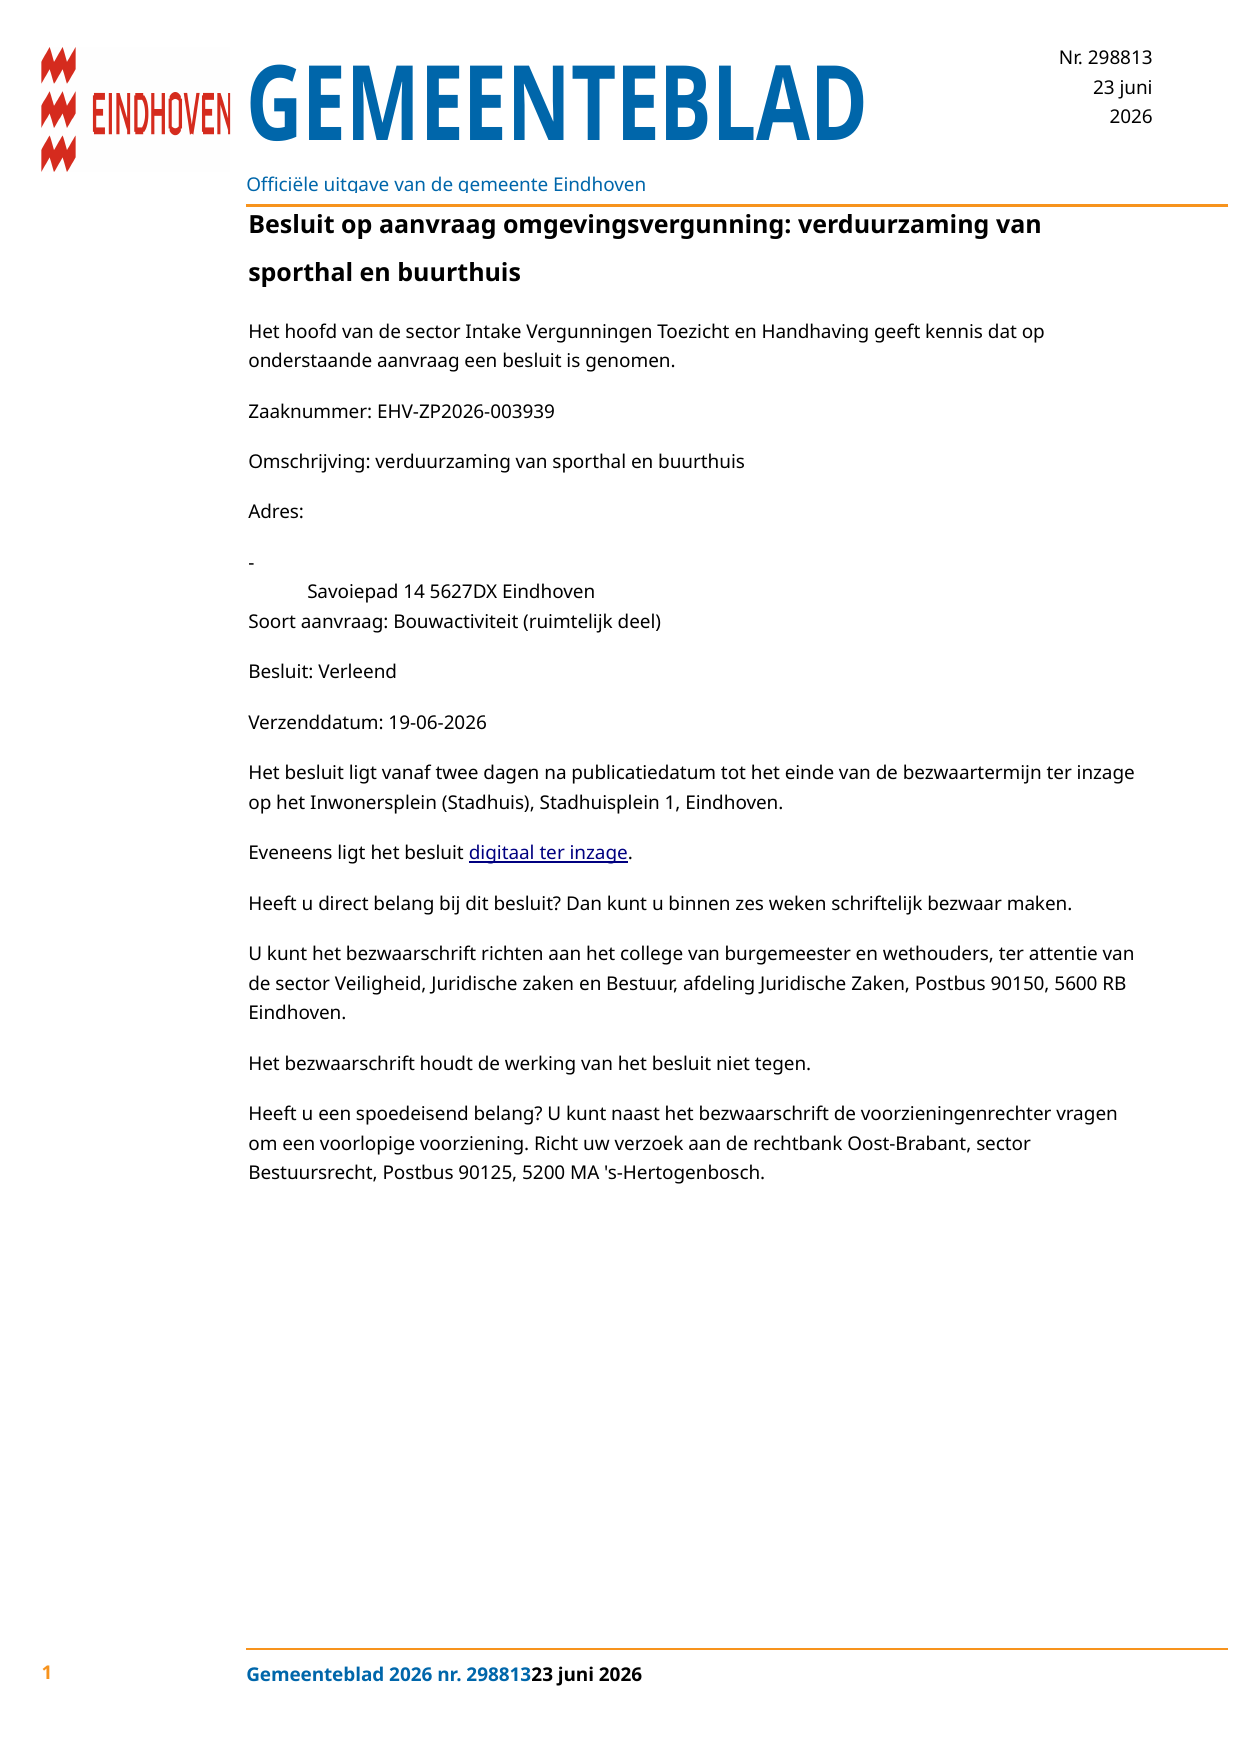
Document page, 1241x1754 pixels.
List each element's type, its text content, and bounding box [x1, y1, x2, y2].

text Verzenddatum: 19-06-2026 [248, 709, 1152, 735]
text Heeft u een spoedeisend belang? U kunt naast het bezwaarschrift de voorzieningenrechter vragen om een voorlopige voorziening. Richt uw verzoek aan de rechtbank Oost-Brabant, sector Bestuursrecht, Postbus 90125, 5200 MA 's-Hertogenbosch. [248, 1100, 1152, 1185]
text Eveneens ligt het besluit digitaal ter inzage. [248, 839, 1152, 865]
text U kunt het bezwaarschrift richten aan het college van burgemeester en wethouders, ter attentie van de sector Veiligheid, Juridische zaken en Bestuur, afdeling Juridische Zaken, Postbus 90150, 5600 RB Eindhoven. [248, 940, 1152, 1025]
list Savoiepad 14 5627DX Eindhoven [248, 579, 1152, 604]
text Heeft u direct belang bij dit besluit? Dan kunt u binnen zes weken schriftelijk bezwaar maken. [248, 890, 1152, 916]
text Zaaknummer: EHV-ZP2026-003939 [248, 398, 1152, 424]
text Het besluit ligt vanaf twee dagen na publicatiedatum tot het einde van de bezwaartermijn ter inzage op het Inwonersplein (Stadhuis), Stadhuisplein 1, Eindhoven. [248, 759, 1152, 815]
text Soort aanvraag: Bouwactiviteit (ruimtelijk deel) [248, 608, 1152, 634]
text Het bezwaarschrift houdt de werking van het besluit niet tegen. [248, 1050, 1152, 1076]
text Omschrijving: verduurzaming van sporthal en buurthuis [248, 448, 1152, 474]
text Adres: [248, 499, 1152, 524]
text Besluit: Verleend [248, 659, 1152, 684]
text Het hoofd van de sector Intake Vergunningen Toezicht en Handhaving geeft kennis dat op onderstaande aanvraag een besluit is genomen. [248, 318, 1152, 373]
text Besluit op aanvraag omgevingsvergunning: verduurzaming van sporthal en buurthuis [248, 207, 1152, 288]
picture [41, 47, 231, 172]
